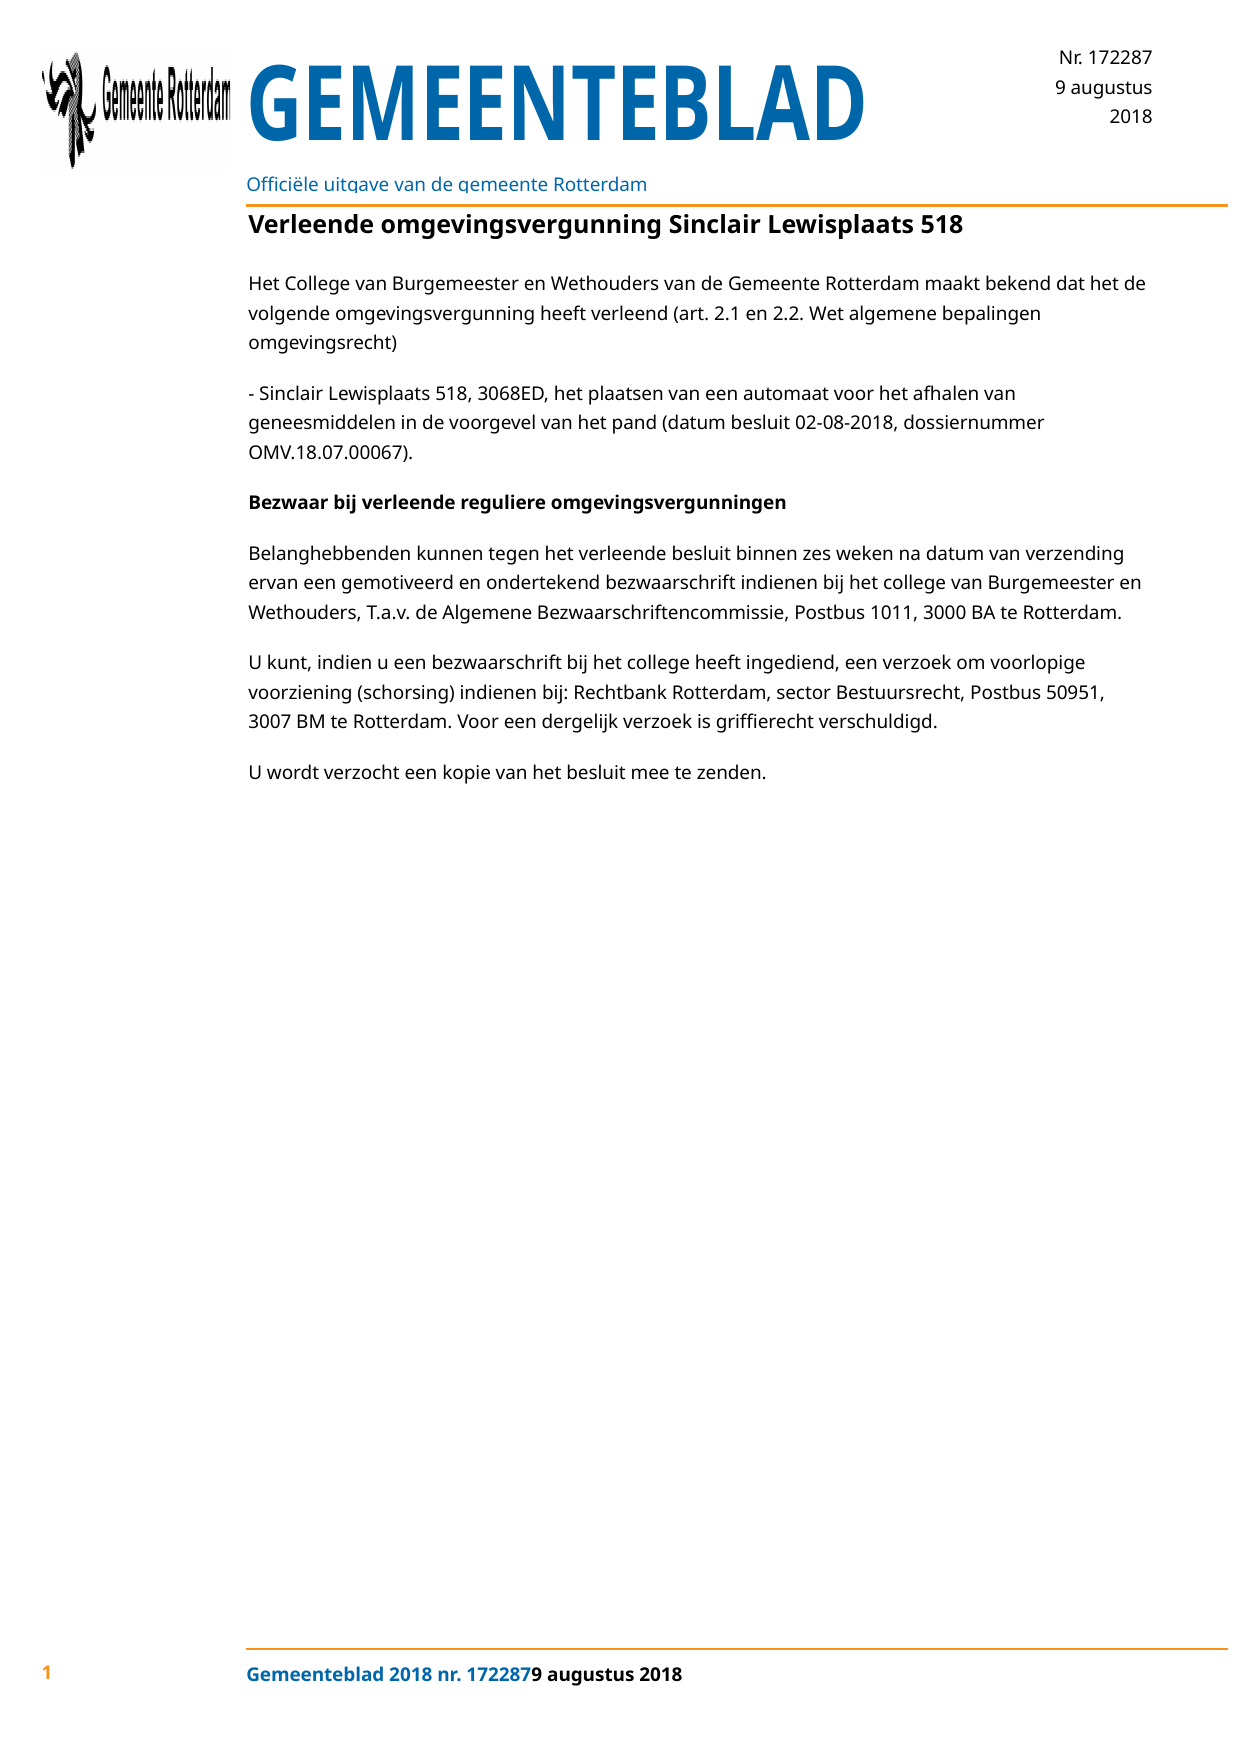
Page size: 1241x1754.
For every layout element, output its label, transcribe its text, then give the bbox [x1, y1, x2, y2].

text - Sinclair Lewisplaats 518, 3068ED, het plaatsen van een automaat voor het afhalen van geneesmiddelen in de voorgevel van het pand (datum besluit 02-08-2018, dossiernummer OMV.18.07.00067). [248, 380, 1152, 465]
text Verleende omgevingsvergunning Sinclair Lewisplaats 518 [248, 207, 1152, 241]
text U kunt, indien u een bezwaarschrift bij het college heeft ingediend, een verzoek om voorlopige voorziening (schorsing) indienen bij: Rechtbank Rotterdam, sector Bestuursrecht, Postbus 50951, 3007 BM te Rotterdam. Voor een dergelijk verzoek is griffierecht verschuldigd. [248, 649, 1152, 734]
text Het College van Burgemeester en Wethouders van de Gemeente Rotterdam maakt bekend dat het de volgende omgevingsvergunning heeft verleend (art. 2.1 en 2.2. Wet algemene bepalingen omgevingsrecht) [248, 270, 1152, 355]
picture [41, 47, 231, 172]
text Belanghebbenden kunnen tegen het verleende besluit binnen zes weken na datum van verzending ervan een gemotiveerd en ondertekend bezwaarschrift indienen bij het college van Burgemeester en Wethouders, T.a.v. de Algemene Bezwaarschriftencommissie, Postbus 1011, 3000 BA te Rotterdam. [248, 540, 1152, 625]
text Bezwaar bij verleende reguliere omgevingsvergunningen [248, 489, 1152, 515]
text U wordt verzocht een kopie van het besluit mee te zenden. [248, 759, 1152, 785]
